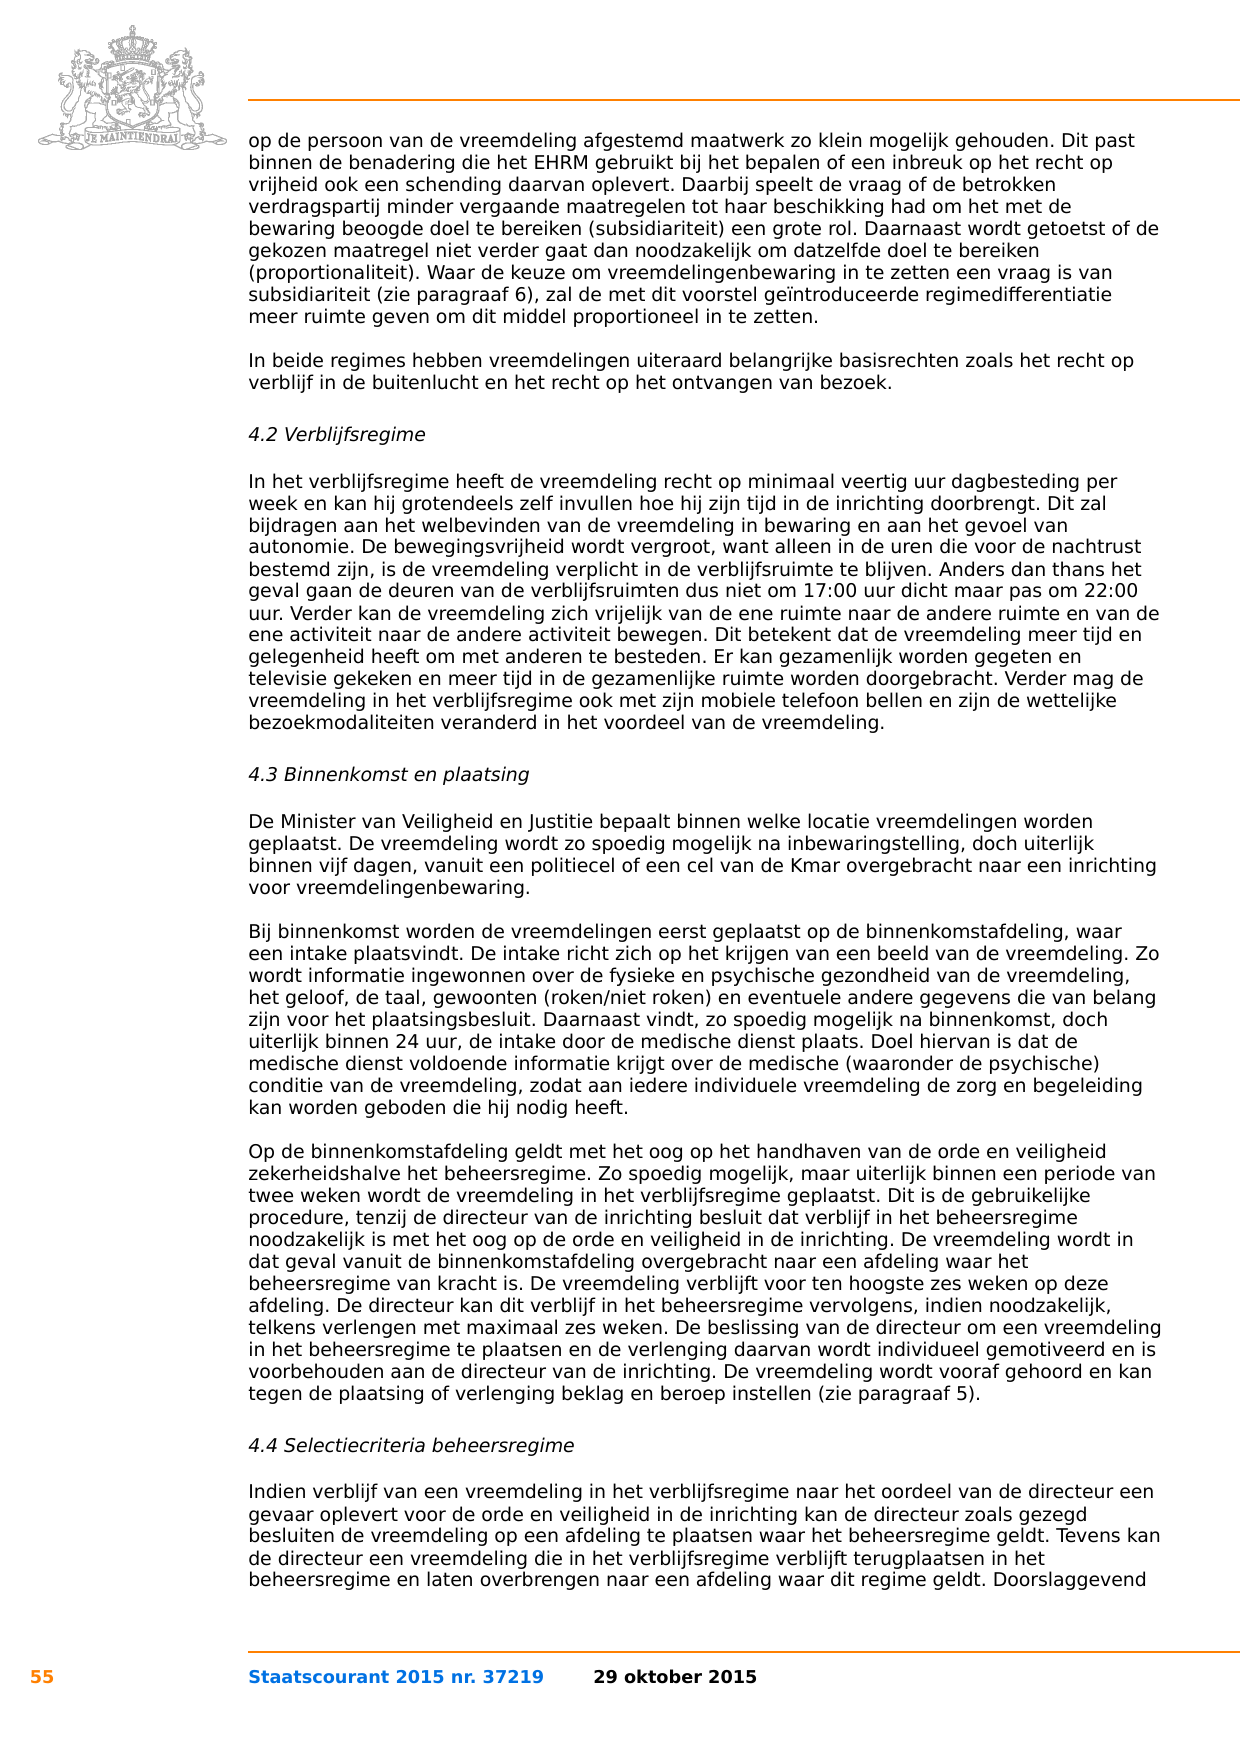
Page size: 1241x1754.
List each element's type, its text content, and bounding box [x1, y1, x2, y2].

text In het verblijfsregime heeft de vreemdeling recht op minimaal veertig uur dagbesteding per week en kan hij grotendeels zelf invullen hoe hij zijn tijd in de inrichting doorbrengt. Dit zal bijdragen aan het welbevinden van de vreemdeling in bewaring en aan het gevoel van autonomie. De bewegingsvrijheid wordt vergroot, want alleen in de uren die voor de nachtrust bestemd zijn, is de vreemdeling verplicht in de verblijfsruimte te blijven. Anders dan thans het geval gaan de deuren van de verblijfsruimten dus niet om 17:00 uur dicht maar pas om 22:00 uur. Verder kan de vreemdeling zich vrijelijk van de ene ruimte naar de andere ruimte en van de ene activiteit naar de andere activiteit bewegen. Dit betekent dat de vreemdeling meer tijd en gelegenheid heeft om met anderen te besteden. Er kan gezamenlijk worden gegeten en televisie gekeken en meer tijd in de gezamenlijke ruimte worden doorgebracht. Verder mag de vreemdeling in het verblijfsregime ook met zijn mobiele telefoon bellen en zijn de wettelijke bezoekmodaliteiten veranderd in het voordeel van de vreemdeling. [248, 471, 1163, 734]
subtitle 4.3 Binnenkomst en plaatsing [248, 764, 1163, 786]
text Op de binnenkomstafdeling geldt met het oog op het handhaven van de orde en veiligheid zekerheidshalve het beheersregime. Zo spoedig mogelijk, maar uiterlijk binnen een periode van twee weken wordt de vreemdeling in het verblijfsregime geplaatst. Dit is de gebruikelijke procedure, tenzij de directeur van de inrichting besluit dat verblijf in het beheersregime noodzakelijk is met het oog op de orde en veiligheid in de inrichting. De vreemdeling wordt in dat geval vanuit de binnenkomstafdeling overgebracht naar een afdeling waar het beheersregime van kracht is. De vreemdeling verblijft voor ten hoogste zes weken op deze afdeling. De directeur kan dit verblijf in het beheersregime vervolgens, indien noodzakelijk, telkens verlengen met maximaal zes weken. De beslissing van de directeur om een vreemdeling in het beheersregime te plaatsen en de verlenging daarvan wordt individueel gemotiveerd en is voorbehouden aan de directeur van de inrichting. De vreemdeling wordt vooraf gehoord en kan tegen de plaatsing of verlenging beklag en beroep instellen (zie paragraaf 5). [248, 1141, 1163, 1404]
subtitle 4.4 Selectiecriteria beheersregime [248, 1434, 1163, 1456]
text In beide regimes hebben vreemdelingen uiteraard belangrijke basisrechten zoals het recht op verblijf in de buitenlucht en het recht op het ontvangen van bezoek. [248, 349, 1163, 393]
subtitle 4.2 Verblijfsregime [248, 423, 1163, 446]
text Indien verblijf van een vreemdeling in het verblijfsregime naar het oordeel van de directeur een gevaar oplevert voor de orde en veiligheid in de inrichting kan de directeur zoals gezegd besluiten de vreemdeling op een afdeling te plaatsen waar het beheersregime geldt. Tevens kan de directeur een vreemdeling die in het verblijfsregime verblijft terugplaatsen in het beheersregime en laten overbrengen naar een afdeling waar dit regime geldt. Doorslaggevend [248, 1481, 1163, 1591]
picture [38, 25, 227, 150]
text De Minister van Veiligheid en Justitie bepaalt binnen welke locatie vreemdelingen worden geplaatst. De vreemdeling wordt zo spoedig mogelijk na inbewaringstelling, doch uiterlijk binnen vijf dagen, vanuit een politiecel of een cel van de Kmar overgebracht naar een inrichting voor vreemdelingenbewaring. [248, 811, 1163, 899]
text Bij binnenkomst worden de vreemdelingen eerst geplaatst op de binnenkomstafdeling, waar een intake plaatsvindt. De intake richt zich op het krijgen van een beeld van de vreemdeling. Zo wordt informatie ingewonnen over de fysieke en psychische gezondheid van de vreemdeling, het geloof, de taal, gewoonten (roken/niet roken) en eventuele andere gegevens die van belang zijn voor het plaatsingsbesluit. Daarnaast vindt, zo spoedig mogelijk na binnenkomst, doch uiterlijk binnen 24 uur, de intake door de medische dienst plaats. Doel hiervan is dat de medische dienst voldoende informatie krijgt over de medische (waaronder de psychische) conditie van de vreemdeling, zodat aan iedere individuele vreemdeling de zorg en begeleiding kan worden geboden die hij nodig heeft. [248, 921, 1163, 1119]
text op de persoon van de vreemdeling afgestemd maatwerk zo klein mogelijk gehouden. Dit past binnen de benadering die het EHRM gebruikt bij het bepalen of een inbreuk op het recht op vrijheid ook een schending daarvan oplevert. Daarbij speelt de vraag of de betrokken verdragspartij minder vergaande maatregelen tot haar beschikking had om het met de bewaring beoogde doel te bereiken (subsidiariteit) een grote rol. Daarnaast wordt getoetst of de gekozen maatregel niet verder gaat dan noodzakelijk om datzelfde doel te bereiken (proportionaliteit). Waar de keuze om vreemdelingenbewaring in te zetten een vraag is van subsidiariteit (zie paragraaf 6), zal de met dit voorstel geïntroduceerde regimedifferentiatie meer ruimte geven om dit middel proportioneel in te zetten. [248, 130, 1163, 328]
